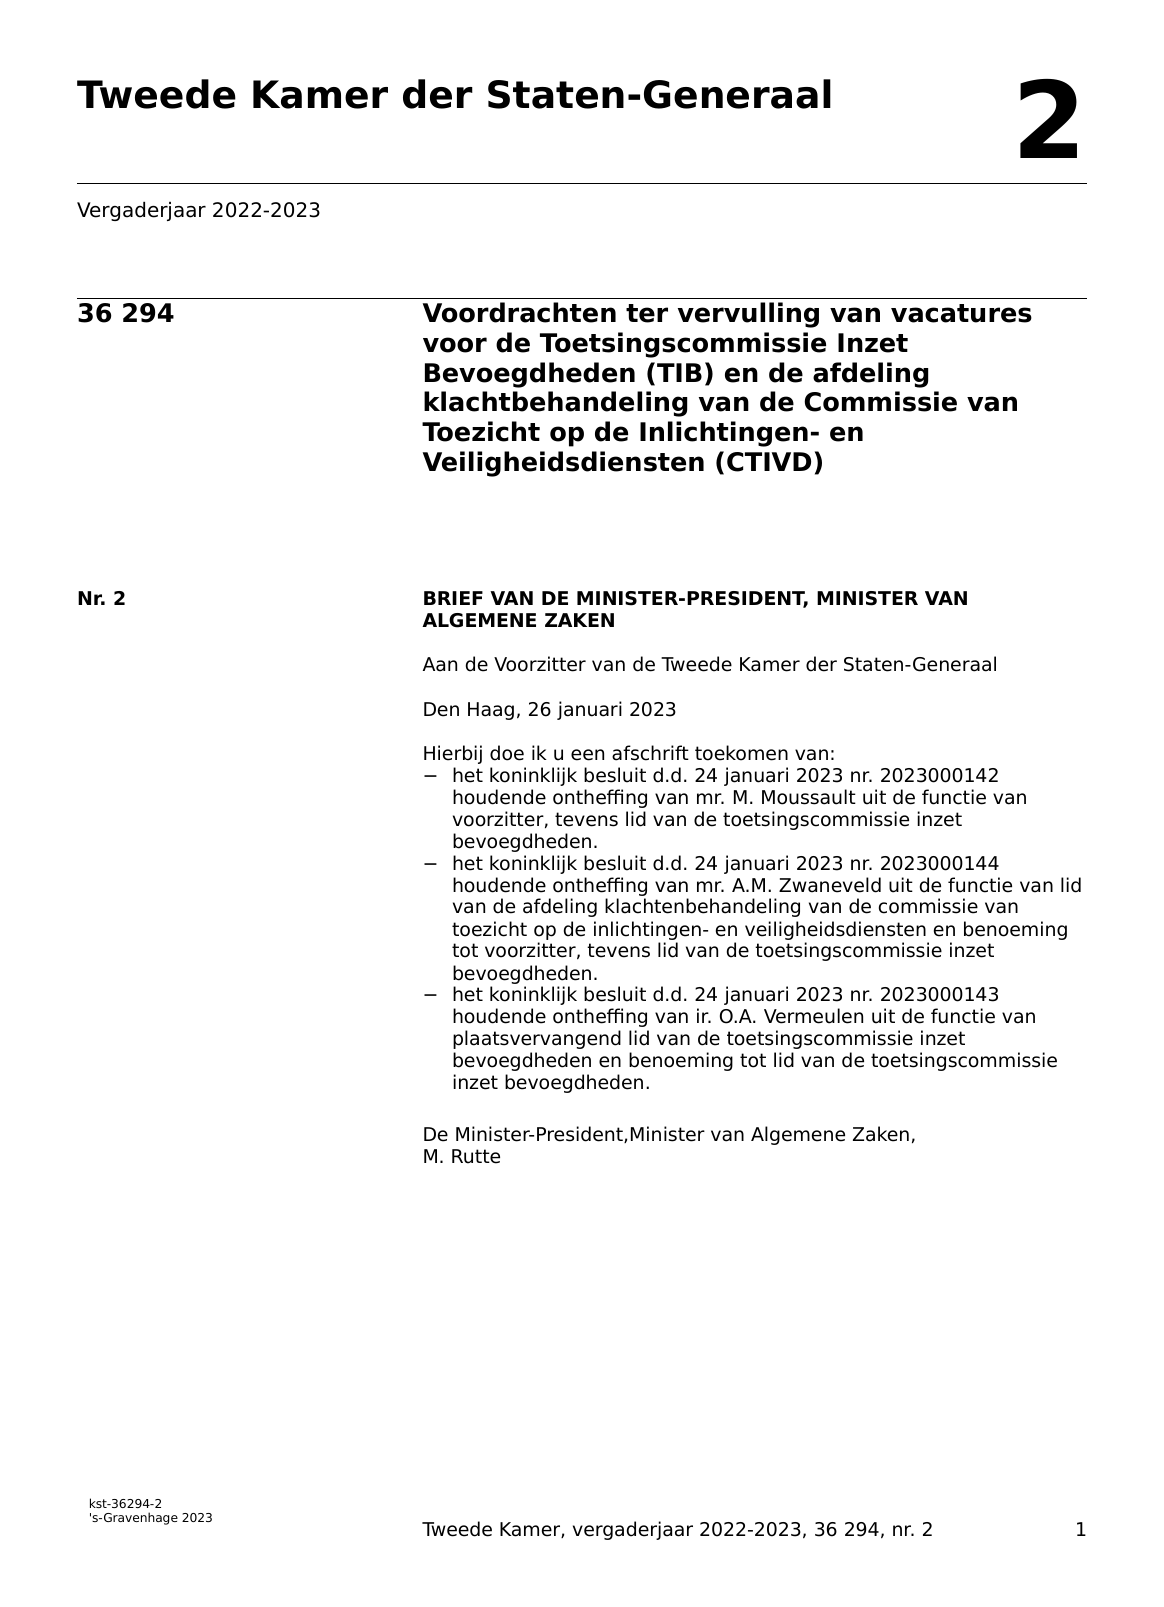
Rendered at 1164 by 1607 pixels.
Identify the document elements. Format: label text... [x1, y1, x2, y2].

text − het koninklijk besluit d.d. 24 januari 2023 nr. 2023000142 houdende ontheffing van mr. M. Moussault uit de functie van voorzitter, tevens lid van de toetsingscommissie inzet bevoegdheden. [422, 764, 1087, 852]
text De Minister-President,Minister van Algemene Zaken, M. Rutte [422, 1124, 1087, 1168]
subtitle 36 294 Voordrachten ter vervulling van vacatures voor de Toetsingscommissie Inzet Bevoegdheden (TIB) en de afdeling klachtbehandeling van de Commissie van Toezicht op de Inlichtingen- en Veiligheidsdiensten (CTIVD) [77, 299, 1087, 477]
table_header Tweede Kamer der Staten-Generaal [77, 59, 886, 183]
text − het koninklijk besluit d.d. 24 januari 2023 nr. 2023000144 houdende ontheffing van mr. A.M. Zwaneveld uit de functie van lid van de afdeling klachtenbehandeling van de commissie van toezicht op de inlichtingen- en veiligheidsdiensten en benoeming tot voorzitter, tevens lid van de toetsingscommissie inzet bevoegdheden. [422, 852, 1087, 984]
text Hierbij doe ik u een afschrift toekomen van: [422, 743, 1087, 764]
subtitle Nr. 2 BRIEF VAN DE MINISTER-PRESIDENT, MINISTER VAN ALGEMENE ZAKEN [77, 588, 1087, 632]
table_cell Vergaderjaar 2022-2023 [77, 184, 1087, 298]
text 's-Gravenhage 2023 [88, 1511, 323, 1525]
text kst-36294-2 [88, 1497, 323, 1511]
text Den Haag, 26 januari 2023 [422, 698, 1087, 720]
text − het koninklijk besluit d.d. 24 januari 2023 nr. 2023000143 houdende ontheffing van ir. O.A. Vermeulen uit de functie van plaatsvervangend lid van de toetsingscommissie inzet bevoegdheden en benoeming tot lid van de toetsingscommissie inzet bevoegdheden. [422, 984, 1087, 1094]
text Aan de Voorzitter van de Tweede Kamer der Staten-Generaal [422, 654, 1087, 676]
table_header 2 [886, 59, 1087, 183]
